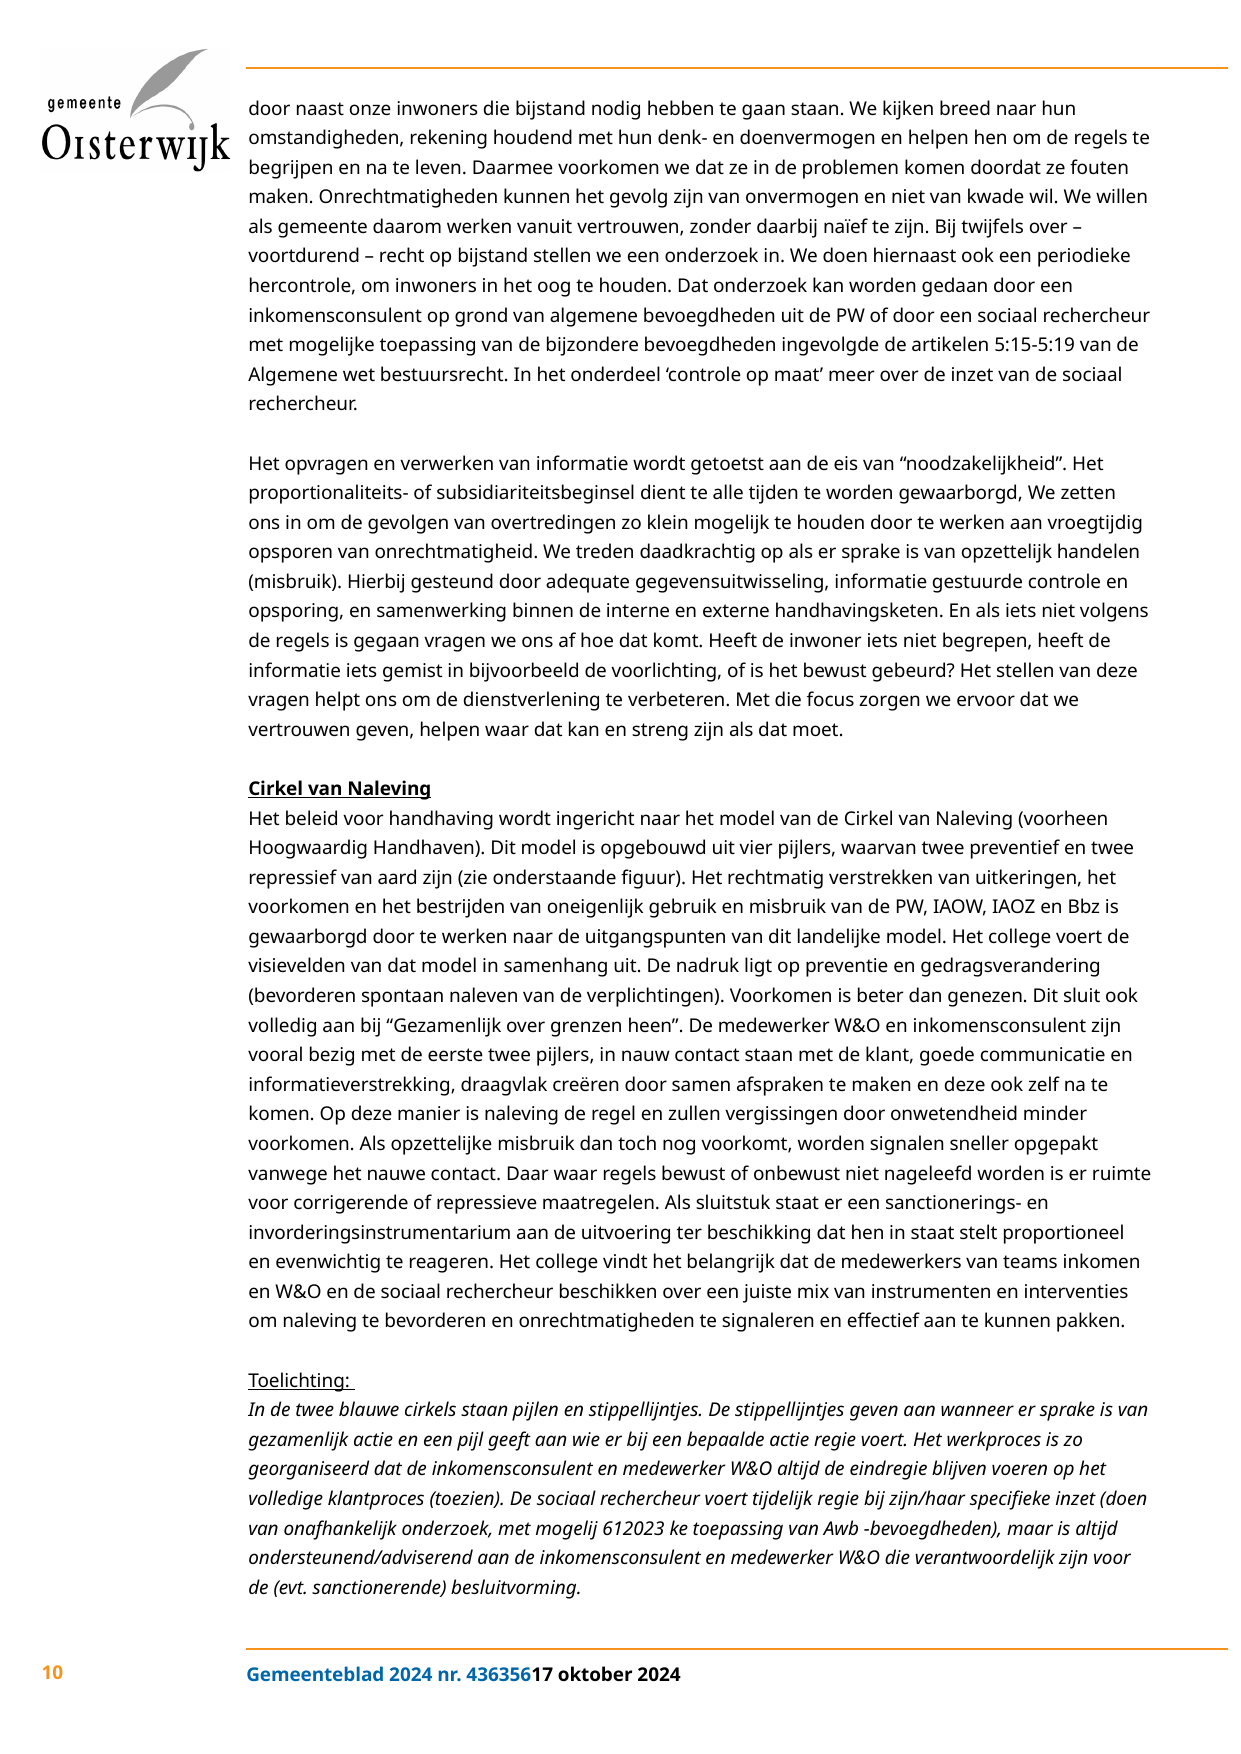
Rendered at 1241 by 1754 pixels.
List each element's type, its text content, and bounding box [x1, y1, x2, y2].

text In de twee blauwe cirkels staan pijlen en stippellijntjes. De stippellijntjes geven aan wanneer er sprake is van gezamenlijk actie en een pijl geeft aan wie er bij een bepaalde actie regie voert. Het werkproces is zo georganiseerd dat de inkomensconsulent en medewerker W&O altijd de eindregie blijven voeren op het volledige klantproces (toezien). De sociaal rechercheur voert tijdelijk regie bij zijn/haar specifieke inzet (doen van onafhankelijk onderzoek, met mogelij 612023 ke toepassing van Awb -bevoegdheden), maar is altijd ondersteunend/adviserend aan de inkomensconsulent en medewerker W&O die verantwoordelijk zijn voor de (evt. sanctionerende) besluitvorming. [248, 1396, 1152, 1600]
text Het beleid voor handhaving wordt ingericht naar het model van de Cirkel van Naleving (voorheen Hoogwaardig Handhaven). Dit model is opgebouwd uit vier pijlers, waarvan twee preventief en twee repressief van aard zijn (zie onderstaande figuur). Het rechtmatig verstrekken van uitkeringen, het voorkomen en het bestrijden van oneigenlijk gebruik en misbruik van de PW, IAOW, IAOZ en Bbz is gewaarborgd door te werken naar de uitgangspunten van dit landelijke model. Het college voert de visievelden van dat model in samenhang uit. De nadruk ligt op preventie en gedragsverandering (bevorderen spontaan naleven van de verplichtingen). Voorkomen is beter dan genezen. Dit sluit ook volledig aan bij “Gezamenlijk over grenzen heen”. De medewerker W&O en inkomensconsulent zijn vooral bezig met de eerste twee pijlers, in nauw contact staan met de klant, goede communicatie en informatieverstrekking, draagvlak creëren door samen afspraken te maken en deze ook zelf na te komen. Op deze manier is naleving de regel en zullen vergissingen door onwetendheid minder voorkomen. Als opzettelijke misbruik dan toch nog voorkomt, worden signalen sneller opgepakt vanwege het nauwe contact. Daar waar regels bewust of onbewust niet nageleefd worden is er ruimte voor corrigerende of repressieve maatregelen. Als sluitstuk staat er een sanctionerings- en invorderingsinstrumentarium aan de uitvoering ter beschikking dat hen in staat stelt proportioneel en evenwichtig te reageren. Het college vindt het belangrijk dat de medewerkers van teams inkomen en W&O en de sociaal rechercheur beschikken over een juiste mix van instrumenten en interventies om naleving te bevorderen en onrechtmatigheden te signaleren en effectief aan te kunnen pakken. [248, 805, 1152, 1333]
text Cirkel van Naleving [248, 775, 1152, 801]
picture [41, 47, 231, 172]
text Toelichting: [248, 1367, 1152, 1393]
text Het opvragen en verwerken van informatie wordt getoetst aan de eis van “noodzakelijkheid”. Het proportionaliteits- of subsidiariteitsbeginsel dient te alle tijden te worden gewaarborgd, We zetten ons in om de gevolgen van overtredingen zo klein mogelijk te houden door te werken aan vroegtijdig opsporen van onrechtmatigheid. We treden daadkrachtig op als er sprake is van opzettelijk handelen (misbruik). Hierbij gesteund door adequate gegevensuitwisseling, informatie gestuurde controle en opsporing, en samenwerking binnen de interne en externe handhavingsketen. En als iets niet volgens de regels is gegaan vragen we ons af hoe dat komt. Heeft de inwoner iets niet begrepen, heeft de informatie iets gemist in bijvoorbeeld de voorlichting, of is het bewust gebeurd? Het stellen van deze vragen helpt ons om de dienstverlening te verbeteren. Met die focus zorgen we ervoor dat we vertrouwen geven, helpen waar dat kan en streng zijn als dat moet. [248, 450, 1152, 742]
text door naast onze inwoners die bijstand nodig hebben te gaan staan. We kijken breed naar hun omstandigheden, rekening houdend met hun denk- en doenvermogen en helpen hen om de regels te begrijpen en na te leven. Daarmee voorkomen we dat ze in de problemen komen doordat ze fouten maken. Onrechtmatigheden kunnen het gevolg zijn van onvermogen en niet van kwade wil. We willen als gemeente daarom werken vanuit vertrouwen, zonder daarbij naïef te zijn. Bij twijfels over – voortdurend – recht op bijstand stellen we een onderzoek in. We doen hiernaast ook een periodieke hercontrole, om inwoners in het oog te houden. Dat onderzoek kan worden gedaan door een inkomensconsulent op grond van algemene bevoegdheden uit de PW of door een sociaal rechercheur met mogelijke toepassing van de bijzondere bevoegdheden ingevolgde de artikelen 5:15-5:19 van de Algemene wet bestuursrecht. In het onderdeel ‘controle op maat’ meer over de inzet van de sociaal rechercheur. [248, 95, 1152, 416]
